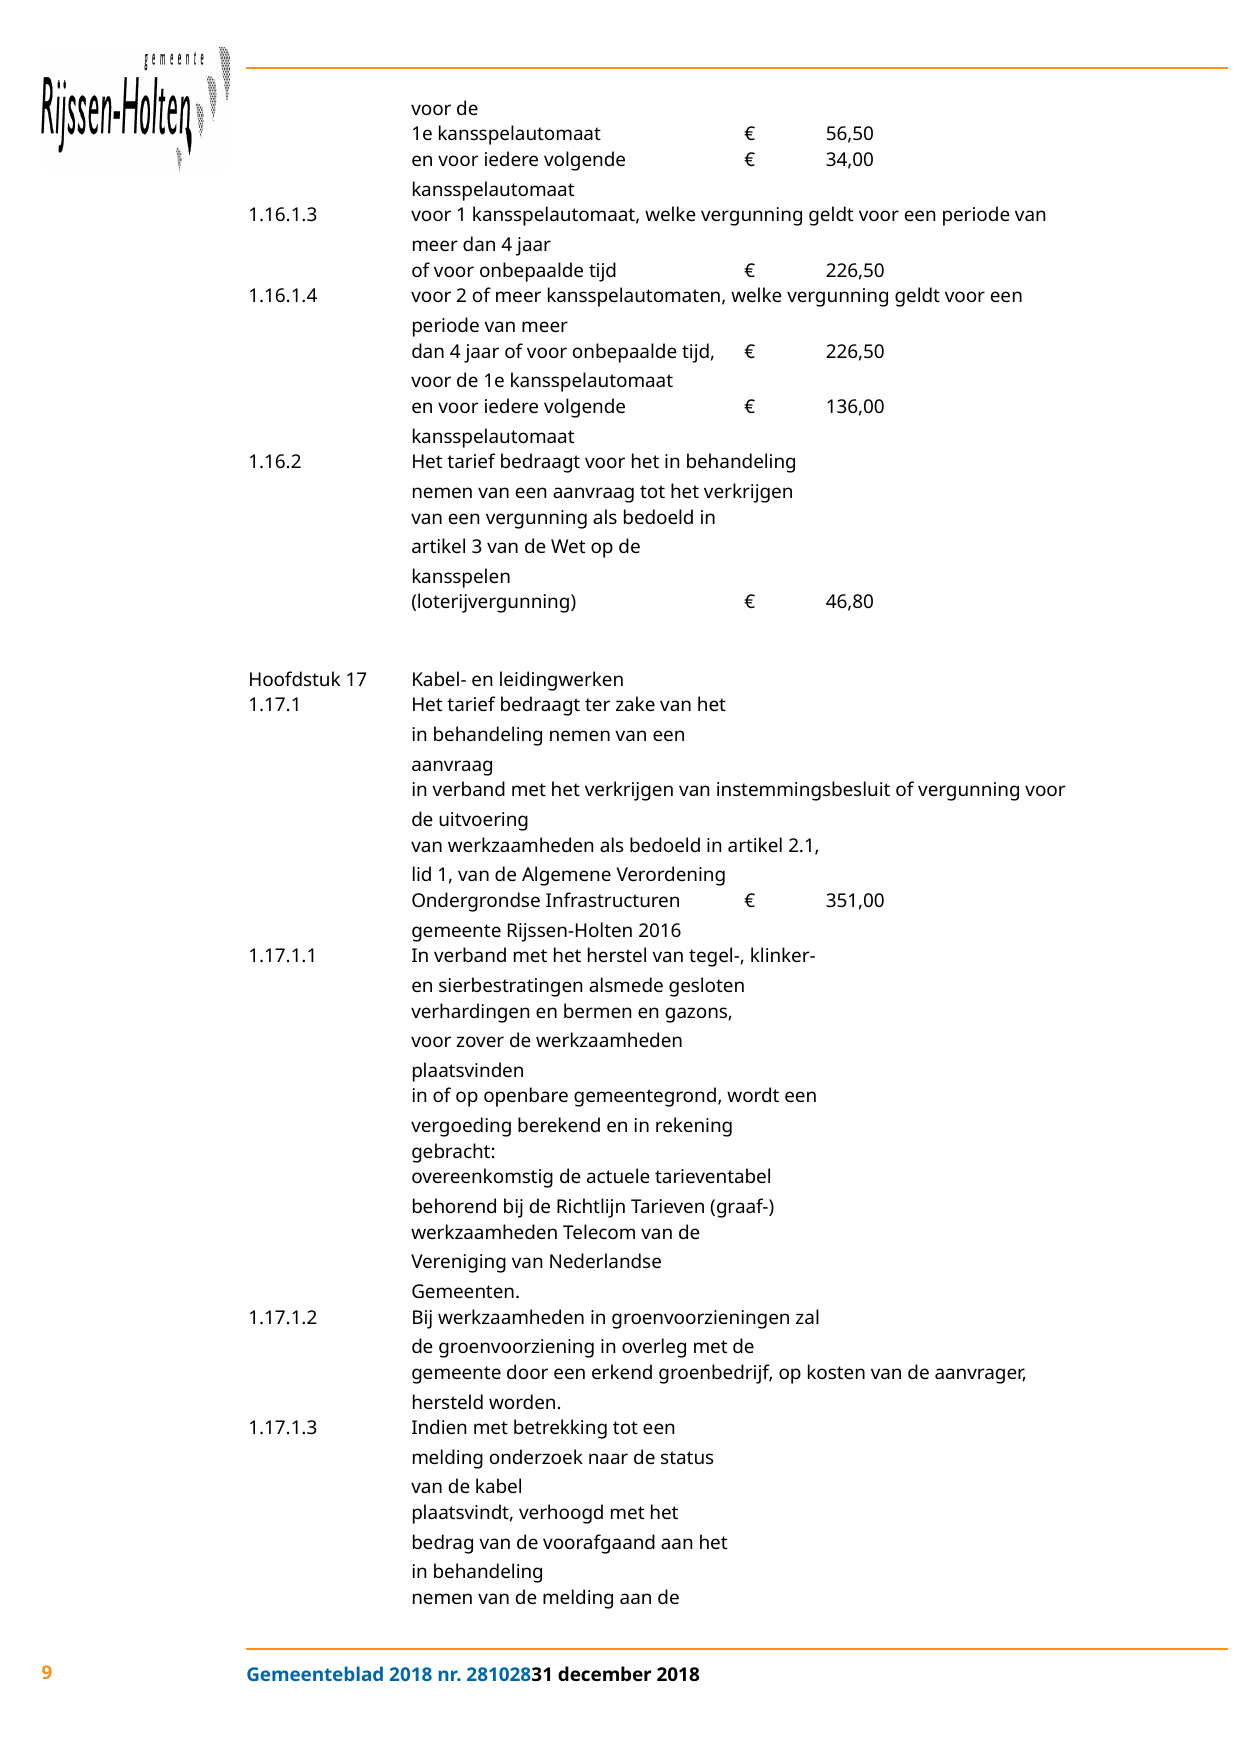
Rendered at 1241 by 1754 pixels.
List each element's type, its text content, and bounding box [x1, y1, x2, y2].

table_cell 1.16.1.4 [248, 283, 411, 338]
table_cell [744, 998, 826, 1083]
table_cell [744, 1219, 826, 1304]
table_cell [248, 1500, 411, 1584]
table_cell [248, 1164, 411, 1219]
table_cell [248, 832, 411, 887]
table_cell (loterijvergunning) [411, 589, 744, 614]
table_cell [248, 640, 411, 666]
table_cell € [744, 338, 826, 393]
table_cell nemen van de melding aan de [411, 1584, 744, 1610]
table_cell [248, 589, 411, 614]
table_cell [826, 1415, 1070, 1499]
picture [41, 47, 231, 172]
table_cell [744, 1138, 826, 1164]
table_cell overeenkomstig de actuele tarieventabel behorend bij de Richtlijn Tarieven (graaf-) [411, 1164, 826, 1219]
table_cell van een vergunning als bedoeld in artikel 3 van de Wet op de kansspelen [411, 504, 744, 589]
table_cell voor 2 of meer kansspelautomaten, welke vergunning geldt voor een periode van meer [411, 283, 1070, 338]
table_cell gebracht: [411, 1138, 744, 1164]
table_cell Het tarief bedraagt ter zake van het in behandeling nemen van een aanvraag [411, 692, 744, 777]
table_cell werkzaamheden Telecom van de Vereniging van Nederlandse Gemeenten. [411, 1219, 744, 1304]
table_cell [826, 615, 1070, 640]
table_cell of voor onbepaalde tijd [411, 257, 744, 283]
table_cell 1.16.1.3 [248, 202, 411, 257]
table_cell 351,00 [826, 887, 1070, 942]
table_cell gemeente door een erkend groenbedrijf, op kosten van de aanvrager, hersteld worden. [411, 1359, 1070, 1414]
table_cell € [744, 257, 826, 283]
table_cell [248, 1359, 411, 1414]
table_cell [826, 666, 1070, 692]
table_cell [744, 615, 826, 640]
table_cell In verband met het herstel van tegel-, klinker- en sierbestratingen alsmede gesloten [411, 943, 826, 998]
table_cell [248, 338, 411, 393]
table_cell Bij werkzaamheden in groenvoorzieningen zal de groenvoorziening in overleg met de [411, 1304, 826, 1359]
table_cell 1.17.1.3 [248, 1415, 411, 1499]
table_cell [248, 777, 411, 832]
table_cell plaatsvindt, verhoogd met het bedrag van de voorafgaand aan het in behandeling [411, 1500, 744, 1584]
table_cell [248, 146, 411, 202]
table_cell € [744, 393, 826, 448]
table_cell 136,00 [826, 393, 1070, 448]
table_cell verhardingen en bermen en gazons, voor zover de werkzaamheden plaatsvinden [411, 998, 744, 1083]
table_cell [826, 449, 1070, 504]
table_cell Indien met betrekking tot een melding onderzoek naar de status van de kabel [411, 1415, 744, 1499]
table_cell € [744, 589, 826, 614]
table_cell 226,50 [826, 257, 1070, 283]
table_cell Ondergrondse Infrastructuren gemeente Rijssen-Holten 2016 [411, 887, 744, 942]
table_cell 1e kansspelautomaat [411, 121, 744, 146]
table_cell 34,00 [826, 146, 1070, 202]
table_cell [826, 1164, 1070, 1219]
table_cell [248, 615, 411, 640]
table_cell [248, 1584, 411, 1610]
table_cell in of op openbare gemeentegrond, wordt een vergoeding berekend en in rekening [411, 1083, 826, 1138]
table_cell [744, 1415, 826, 1499]
table_cell [248, 887, 411, 942]
table_cell 1.16.2 [248, 449, 411, 504]
table_cell [744, 1584, 826, 1610]
table_cell [826, 1138, 1070, 1164]
table_cell 1.17.1.1 [248, 943, 411, 998]
table_cell [826, 95, 1070, 121]
table_cell [826, 998, 1070, 1083]
table_cell [248, 504, 411, 589]
table_cell [826, 1304, 1070, 1359]
table_cell [248, 393, 411, 448]
table_cell [248, 1138, 411, 1164]
table_cell Kabel- en leidingwerken [411, 666, 744, 692]
table_cell [744, 640, 826, 666]
table_cell [744, 504, 826, 589]
table_cell [826, 943, 1070, 998]
table_cell Hoofdstuk 17 [248, 666, 411, 692]
table_cell in verband met het verkrijgen van instemmingsbesluit of vergunning voor de uitvoering [411, 777, 1070, 832]
table_cell [826, 832, 1070, 887]
table_cell [744, 1500, 826, 1584]
table_cell [744, 692, 826, 777]
table_cell [744, 95, 826, 121]
table_cell voor de [411, 95, 744, 121]
table_cell 1.17.1.2 [248, 1304, 411, 1359]
table_cell [826, 1500, 1070, 1584]
table_cell [411, 640, 744, 666]
table_cell en voor iedere volgende kansspelautomaat [411, 393, 744, 448]
table_cell [248, 121, 411, 146]
table_cell [411, 615, 744, 640]
table_cell van werkzaamheden als bedoeld in artikel 2.1, lid 1, van de Algemene Verordening [411, 832, 826, 887]
table_cell [826, 504, 1070, 589]
table_cell [248, 1219, 411, 1304]
table_cell dan 4 jaar of voor onbepaalde tijd, voor de 1e kansspelautomaat [411, 338, 744, 393]
table_cell € [744, 146, 826, 202]
table_cell 46,80 [826, 589, 1070, 614]
table_cell [248, 1083, 411, 1138]
table_cell [744, 666, 826, 692]
table_cell 226,50 [826, 338, 1070, 393]
table_cell 56,50 [826, 121, 1070, 146]
table_cell [248, 95, 411, 121]
table_cell [826, 1584, 1070, 1610]
table_cell [826, 692, 1070, 777]
table_cell [826, 640, 1070, 666]
table_cell [248, 998, 411, 1083]
table_cell [826, 1083, 1070, 1138]
table_cell [248, 257, 411, 283]
table_cell [826, 1219, 1070, 1304]
table_cell en voor iedere volgende kansspelautomaat [411, 146, 744, 202]
table_cell 1.17.1 [248, 692, 411, 777]
table_cell Het tarief bedraagt voor het in behandeling nemen van een aanvraag tot het verkrijgen [411, 449, 826, 504]
table_cell € [744, 121, 826, 146]
table_cell voor 1 kansspelautomaat, welke vergunning geldt voor een periode van meer dan 4 jaar [411, 202, 1070, 257]
table_cell € [744, 887, 826, 942]
